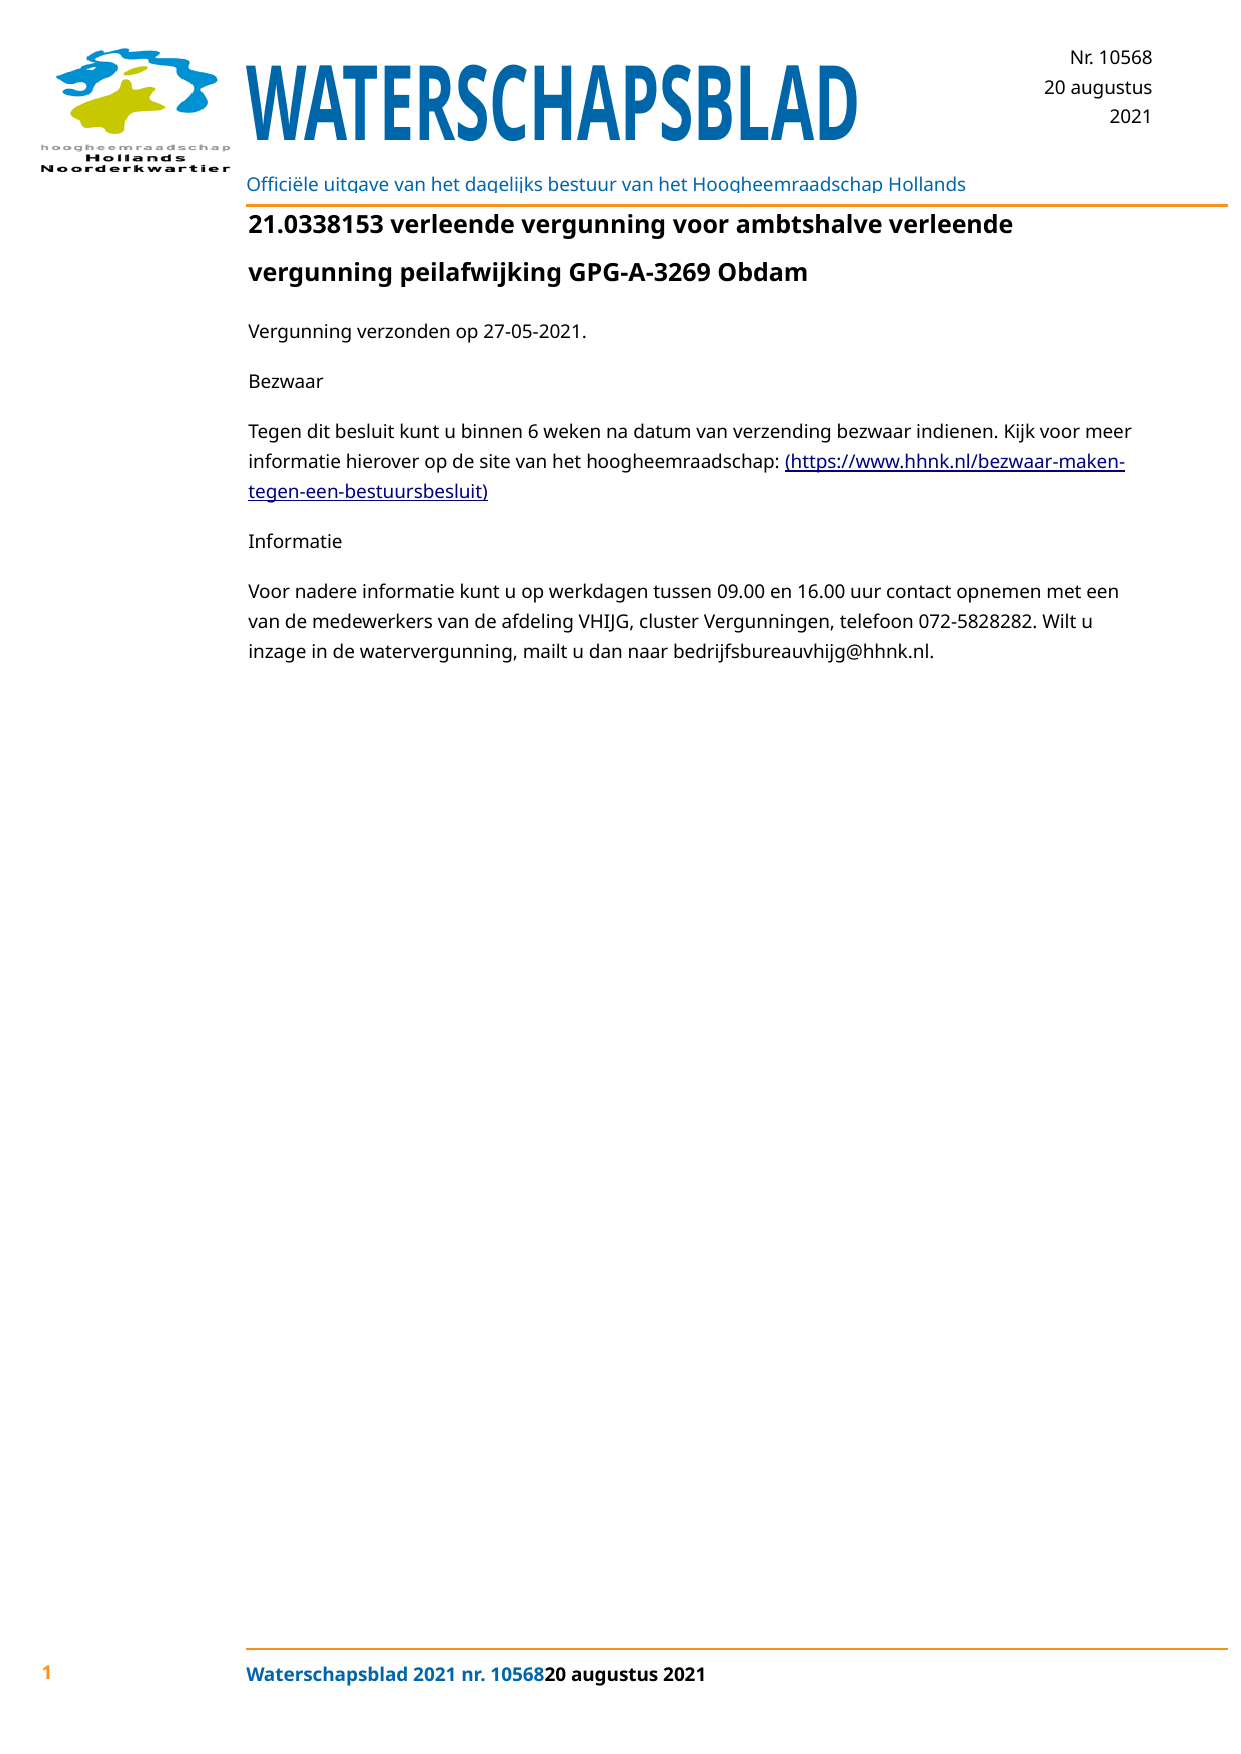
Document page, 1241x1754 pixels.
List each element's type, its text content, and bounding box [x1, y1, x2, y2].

text 21.0338153 verleende vergunning voor ambtshalve verleende vergunning peilafwijking GPG-A-3269 Obdam [248, 207, 1152, 288]
text Informatie [248, 528, 1152, 554]
picture [41, 47, 231, 172]
text Bezwaar [248, 368, 1152, 394]
text Vergunning verzonden op 27-05-2021. [248, 318, 1152, 344]
text Voor nadere informatie kunt u op werkdagen tussen 09.00 en 16.00 uur contact opnemen met een van de medewerkers van de afdeling VHIJG, cluster Vergunningen, telefoon 072-5828282. Wilt u inzage in de watervergunning, mailt u dan naar bedrijfsbureauvhijg@hhnk.nl. [248, 579, 1152, 664]
text Tegen dit besluit kunt u binnen 6 weken na datum van verzending bezwaar indienen. Kijk voor meer informatie hierover op de site van het hoogheemraadschap: (https://www.hhnk.nl/bezwaar-maken-tegen-een-bestuursbesluit) [248, 419, 1152, 504]
